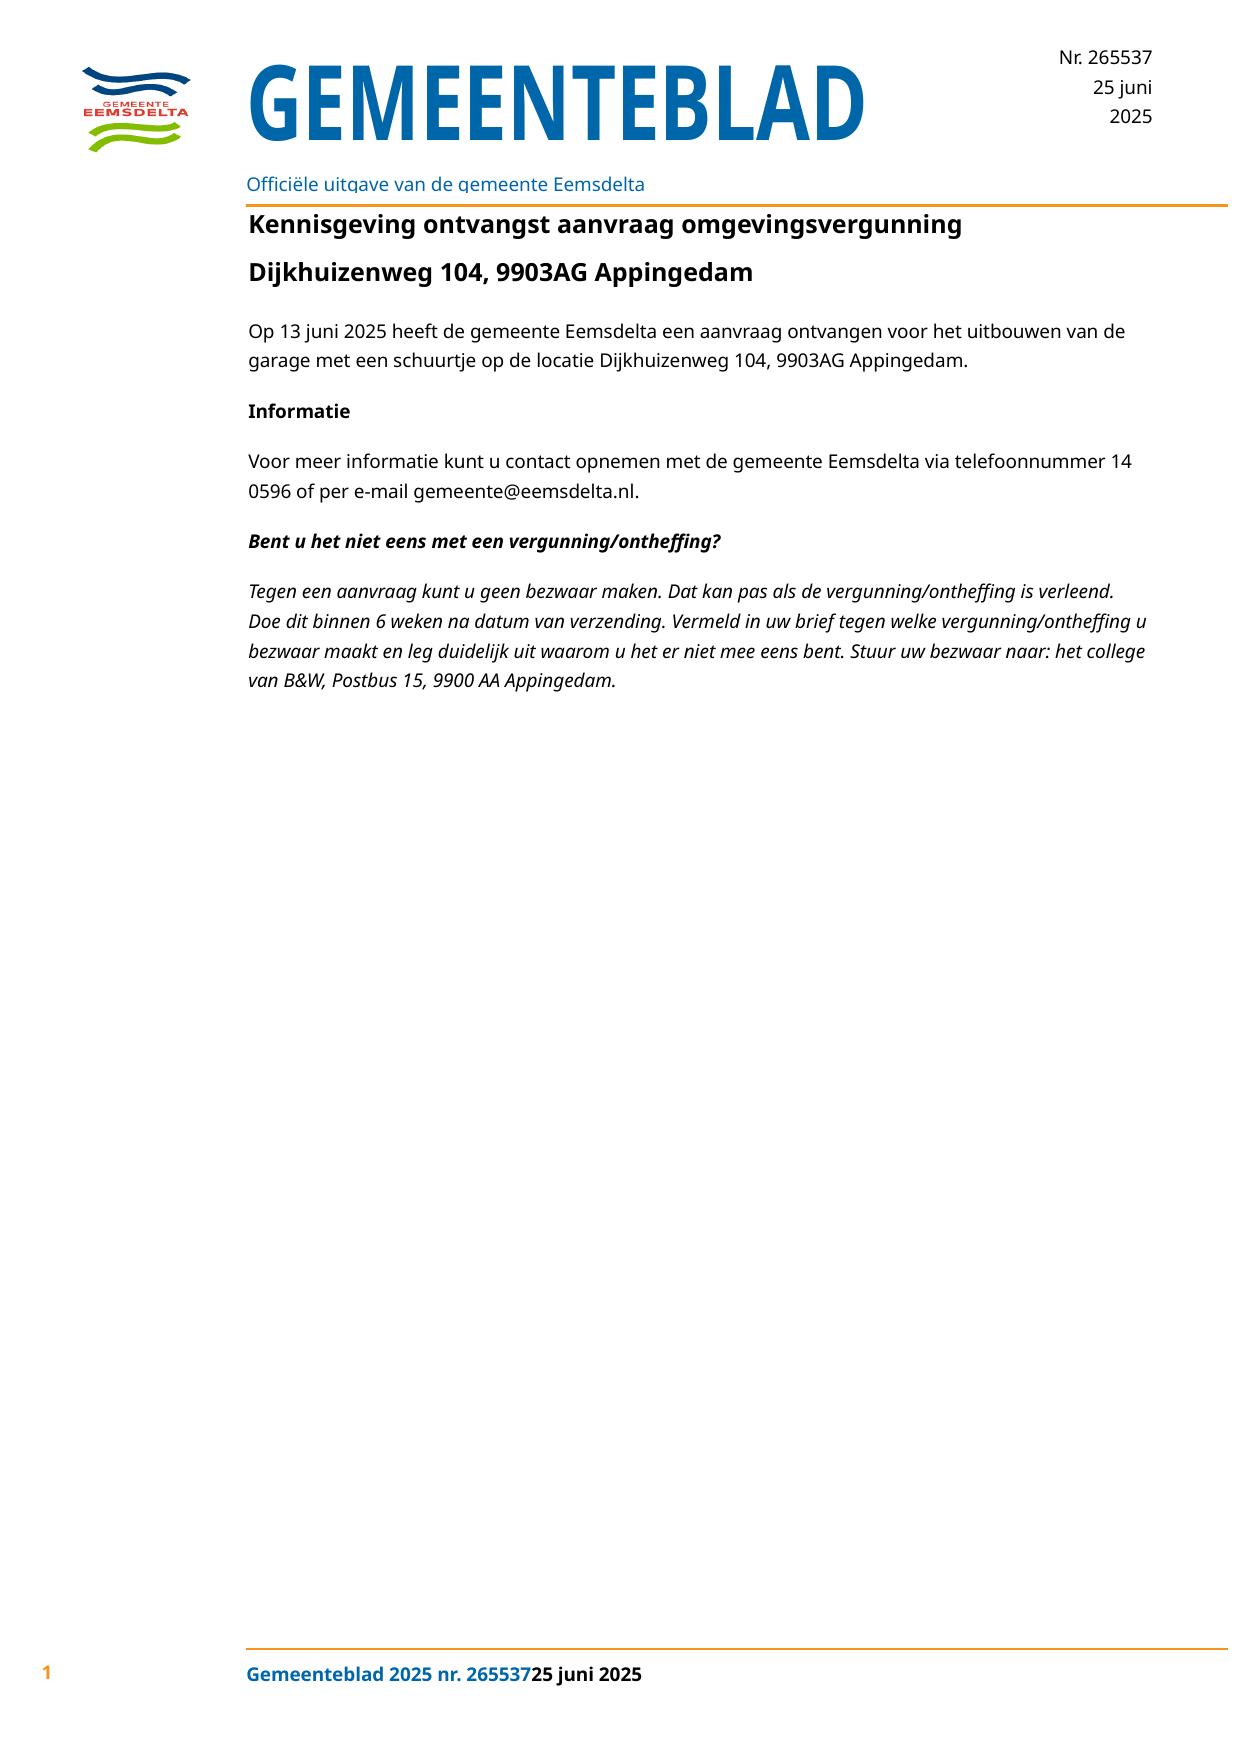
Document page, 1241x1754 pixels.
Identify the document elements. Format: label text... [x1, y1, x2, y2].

picture [41, 47, 231, 172]
text Bent u het niet eens met een vergunning/ontheffing? [248, 528, 1152, 554]
text Voor meer informatie kunt u contact opnemen met de gemeente Eemsdelta via telefoonnummer 14 0596 of per e-mail gemeente@eemsdelta.nl. [248, 448, 1152, 504]
text Informatie [248, 398, 1152, 424]
text Tegen een aanvraag kunt u geen bezwaar maken. Dat kan pas als de vergunning/ontheffing is verleend. Doe dit binnen 6 weken na datum van verzending. Vermeld in uw brief tegen welke vergunning/ontheffing u bezwaar maakt en leg duidelijk uit waarom u het er niet mee eens bent. Stuur uw bezwaar naar: het college van B&W, Postbus 15, 9900 AA Appingedam. [248, 579, 1152, 693]
text Op 13 juni 2025 heeft de gemeente Eemsdelta een aanvraag ontvangen voor het uitbouwen van de garage met een schuurtje op de locatie Dijkhuizenweg 104, 9903AG Appingedam. [248, 318, 1152, 373]
text Kennisgeving ontvangst aanvraag omgevingsvergunning Dijkhuizenweg 104, 9903AG Appingedam [248, 207, 1152, 288]
